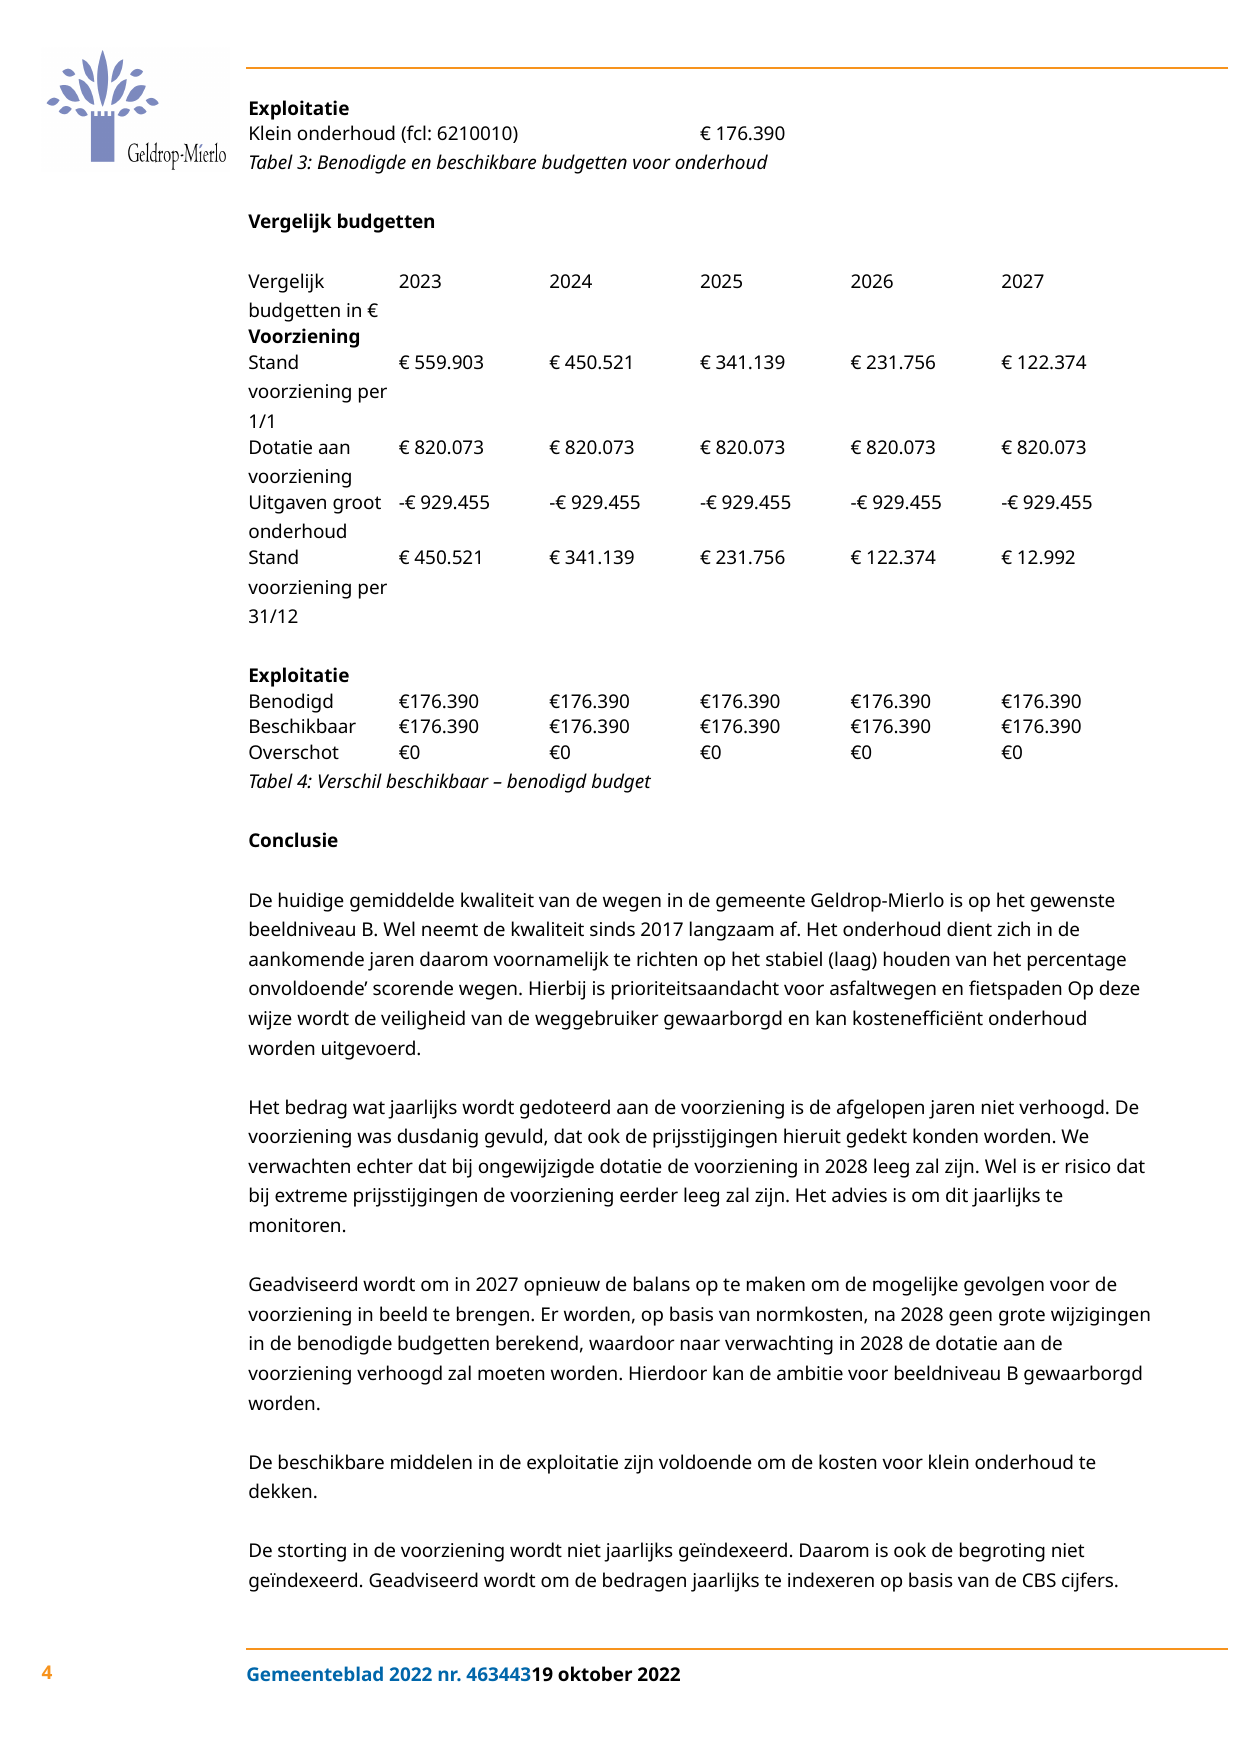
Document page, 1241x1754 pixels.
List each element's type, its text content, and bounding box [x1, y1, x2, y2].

table_cell €176.390 [399, 688, 549, 714]
table_cell € 820.073 [1001, 434, 1152, 489]
table_cell [1001, 323, 1152, 349]
table_header [399, 662, 549, 688]
table_cell € 820.073 [850, 434, 1001, 489]
table_cell €176.390 [1001, 688, 1152, 714]
table_cell Benodigd [248, 688, 398, 714]
table_cell [850, 323, 1001, 349]
table_cell € 122.374 [1001, 349, 1152, 434]
table_cell € 450.521 [399, 545, 549, 629]
table_cell €176.390 [700, 688, 850, 714]
table_cell € 559.903 [399, 349, 549, 434]
table_cell Beschikbaar [248, 714, 398, 739]
table_cell Voorziening [248, 323, 398, 349]
table_cell € 122.374 [850, 545, 1001, 629]
table_cell Klein onderhoud (fcl: 6210010) [248, 121, 700, 146]
table_cell Stand voorziening per 31/12 [248, 545, 398, 629]
table_cell €0 [399, 740, 549, 765]
table_cell €0 [850, 740, 1001, 765]
table_cell € 341.139 [549, 545, 700, 629]
table_header De huidige gemiddelde kwaliteit van de wegen in de gemeente Geldrop-Mierlo is op het gewenste beeldniveau B. Wel neemt de kwaliteit sinds 2017 langzaam af. Het onderhoud dient zich in de aankomende jaren daarom voornamelijk te richten op het stabiel (laag) houden van het percentage onvoldoende’ scorende wegen. Hierbij is prioriteitsaandacht voor asfaltwegen en fietspaden Op deze wijze wordt de veiligheid van de weggebruiker gewaarborgd en kan kostenefficiënt onderhoud worden uitgevoerd. Het bedrag wat jaarlijks wordt gedoteerd aan de voorziening is de afgelopen jaren niet verhoogd. De voorziening was dusdanig gevuld, dat ook de prijsstijgingen hieruit gedekt konden worden. We verwachten echter dat bij ongewijzigde dotatie de voorziening in 2028 leeg zal zijn. Wel is er risico dat bij extreme prijsstijgingen de voorziening eerder leeg zal zijn. Het advies is om dit jaarlijks te monitoren. Geadviseerd wordt om in 2027 opnieuw de balans op te maken om de mogelijke gevolgen voor de voorziening in beeld te brengen. Er worden, op basis van normkosten, na 2028 geen grote wijzigingen in de benodigde budgetten berekend, waardoor naar verwachting in 2028 de dotatie aan de voorziening verhoogd zal moeten worden. Hierdoor kan de ambitie voor beeldniveau B gewaarborgd worden. De beschikbare middelen in de exploitatie zijn voldoende om de kosten voor klein onderhoud te dekken. De storting in de voorziening wordt niet jaarlijks geïndexeerd. Daarom is ook de begroting niet geïndexeerd. Geadviseerd wordt om de bedragen jaarlijks te indexeren op basis van de CBS cijfers. [248, 887, 1152, 1593]
table_header 2023 [399, 268, 549, 323]
table_cell € 820.073 [549, 434, 700, 489]
table_cell €176.390 [549, 714, 700, 739]
table_cell -€ 929.455 [399, 489, 549, 544]
table_header [700, 662, 850, 688]
table_cell € 450.521 [549, 349, 700, 434]
picture [41, 47, 231, 172]
table_cell €0 [1001, 740, 1152, 765]
table_cell Uitgaven groot onderhoud [248, 489, 398, 544]
table_cell [399, 323, 549, 349]
table_cell €176.390 [549, 688, 700, 714]
table_cell Dotatie aan voorziening [248, 434, 398, 489]
table_cell -€ 929.455 [1001, 489, 1152, 544]
table_cell € 820.073 [399, 434, 549, 489]
table_cell -€ 929.455 [850, 489, 1001, 544]
table_cell € 341.139 [700, 349, 850, 434]
table_header 2026 [850, 268, 1001, 323]
table_header [1001, 662, 1152, 688]
table_cell € 820.073 [700, 434, 850, 489]
text Tabel 4: Verschil beschikbaar – benodigd budget [248, 768, 1152, 794]
table_cell € 12.992 [1001, 545, 1152, 629]
table_cell €0 [700, 740, 850, 765]
table_cell €0 [549, 740, 700, 765]
table_cell €176.390 [1001, 714, 1152, 739]
table_cell -€ 929.455 [700, 489, 850, 544]
text Conclusie [248, 828, 1152, 853]
table_cell €176.390 [850, 688, 1001, 714]
table_header Exploitatie [248, 662, 398, 688]
table_cell €176.390 [399, 714, 549, 739]
table_header 2027 [1001, 268, 1152, 323]
table_header 2024 [549, 268, 700, 323]
table_cell Overschot [248, 740, 398, 765]
table_cell -€ 929.455 [549, 489, 700, 544]
table_cell Stand voorziening per 1/1 [248, 349, 398, 434]
table_cell €176.390 [700, 714, 850, 739]
table_header [850, 662, 1001, 688]
table_header 2025 [700, 268, 850, 323]
table_cell € 231.756 [850, 349, 1001, 434]
text Vergelijk budgetten [248, 209, 1152, 234]
text Tabel 3: Benodigde en beschikbare budgetten voor onderhoud [248, 149, 1152, 175]
table_cell €176.390 [850, 714, 1001, 739]
table_cell [549, 323, 700, 349]
table_header Exploitatie [248, 95, 700, 121]
table_cell € 176.390 [700, 121, 1152, 146]
table_cell € 231.756 [700, 545, 850, 629]
table_header [549, 662, 700, 688]
table_cell [700, 323, 850, 349]
table_header Vergelijk budgetten in € [248, 268, 398, 323]
table_header [700, 95, 1152, 121]
